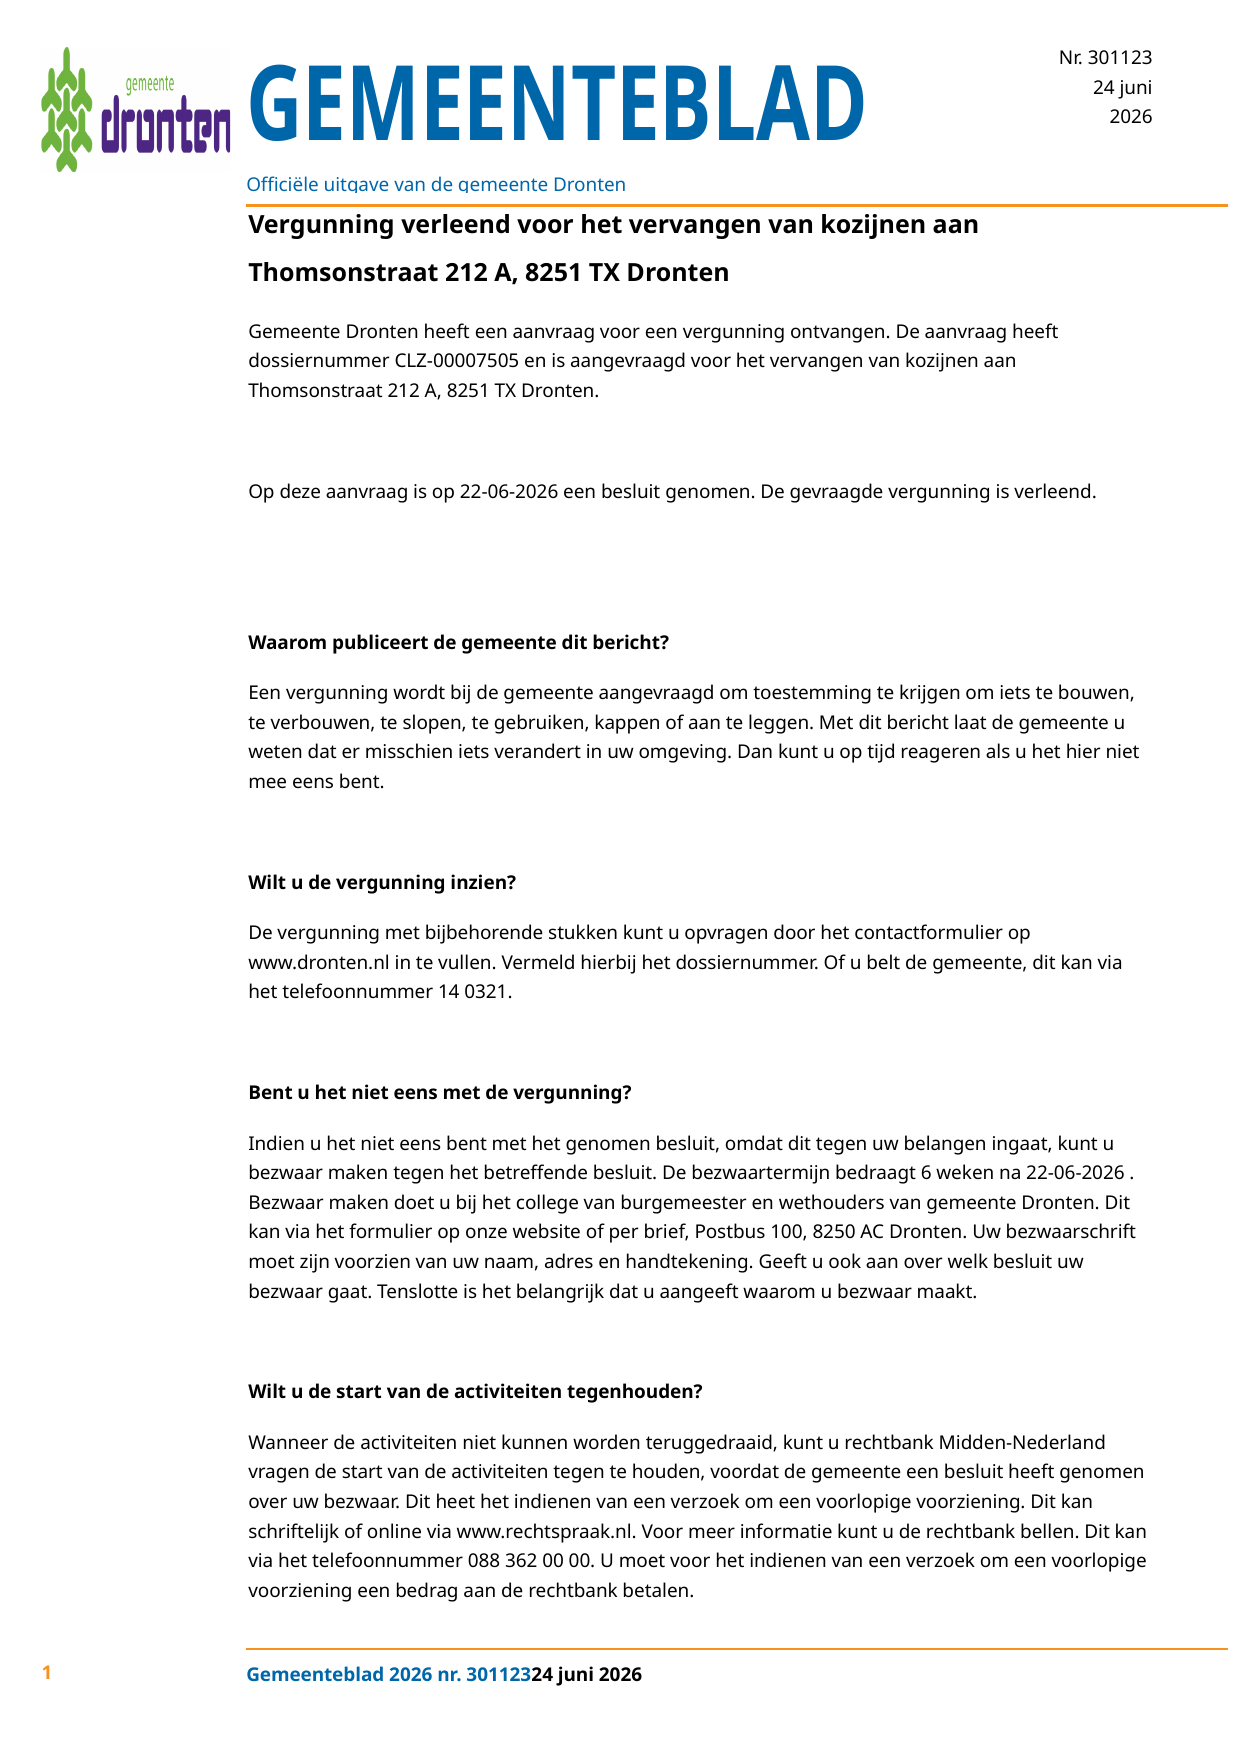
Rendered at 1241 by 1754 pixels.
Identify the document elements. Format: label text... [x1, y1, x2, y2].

text Wilt u de vergunning inzien? [248, 869, 1152, 895]
text Op deze aanvraag is op 22-06-2026 een besluit genomen. De gevraagde vergunning is verleend. [248, 478, 1152, 504]
text De vergunning met bijbehorende stukken kunt u opvragen door het contactformulier op www.dronten.nl in te vullen. Vermeld hierbij het dossiernummer. Of u belt de gemeente, dit kan via het telefoonnummer 14 0321. [248, 919, 1152, 1004]
text Wilt u de start van de activiteiten tegenhouden? [248, 1379, 1152, 1404]
text Indien u het niet eens bent met het genomen besluit, omdat dit tegen uw belangen ingaat, kunt u bezwaar maken tegen het betreffende besluit. De bezwaartermijn bedraagt 6 weken na 22-06-2026 . Bezwaar maken doet u bij het college van burgemeester en wethouders van gemeente Dronten. Dit kan via het formulier op onze website of per brief, Postbus 100, 8250 AC Dronten. Uw bezwaarschrift moet zijn voorzien van uw naam, adres en handtekening. Geeft u ook aan over welk besluit uw bezwaar gaat. Tenslotte is het belangrijk dat u aangeeft waarom u bezwaar maakt. [248, 1130, 1152, 1304]
text Gemeente Dronten heeft een aanvraag voor een vergunning ontvangen. De aanvraag heeft dossiernummer CLZ-00007505 en is aangevraagd voor het vervangen van kozijnen aan Thomsonstraat 212 A, 8251 TX Dronten. [248, 318, 1152, 403]
text Waarom publiceert de gemeente dit bericht? [248, 629, 1152, 655]
text Een vergunning wordt bij de gemeente aangevraagd om toestemming te krijgen om iets te bouwen, te verbouwen, te slopen, te gebruiken, kappen of aan te leggen. Met dit bericht laat de gemeente u weten dat er misschien iets verandert in uw omgeving. Dan kunt u op tijd reageren als u het hier niet mee eens bent. [248, 679, 1152, 794]
text Bent u het niet eens met de vergunning? [248, 1079, 1152, 1105]
text Vergunning verleend voor het vervangen van kozijnen aan Thomsonstraat 212 A, 8251 TX Dronten [248, 207, 1152, 288]
picture [41, 47, 231, 172]
text Wanneer de activiteiten niet kunnen worden teruggedraaid, kunt u rechtbank Midden-Nederland vragen de start van de activiteiten tegen te houden, voordat de gemeente een besluit heeft genomen over uw bezwaar. Dit heet het indienen van een verzoek om een voorlopige voorziening. Dit kan schriftelijk of online via www.rechtspraak.nl. Voor meer informatie kunt u de rechtbank bellen. Dit kan via het telefoonnummer 088 362 00 00. U moet voor het indienen van een verzoek om een voorlopige voorziening een bedrag aan de rechtbank betalen. [248, 1429, 1152, 1603]
